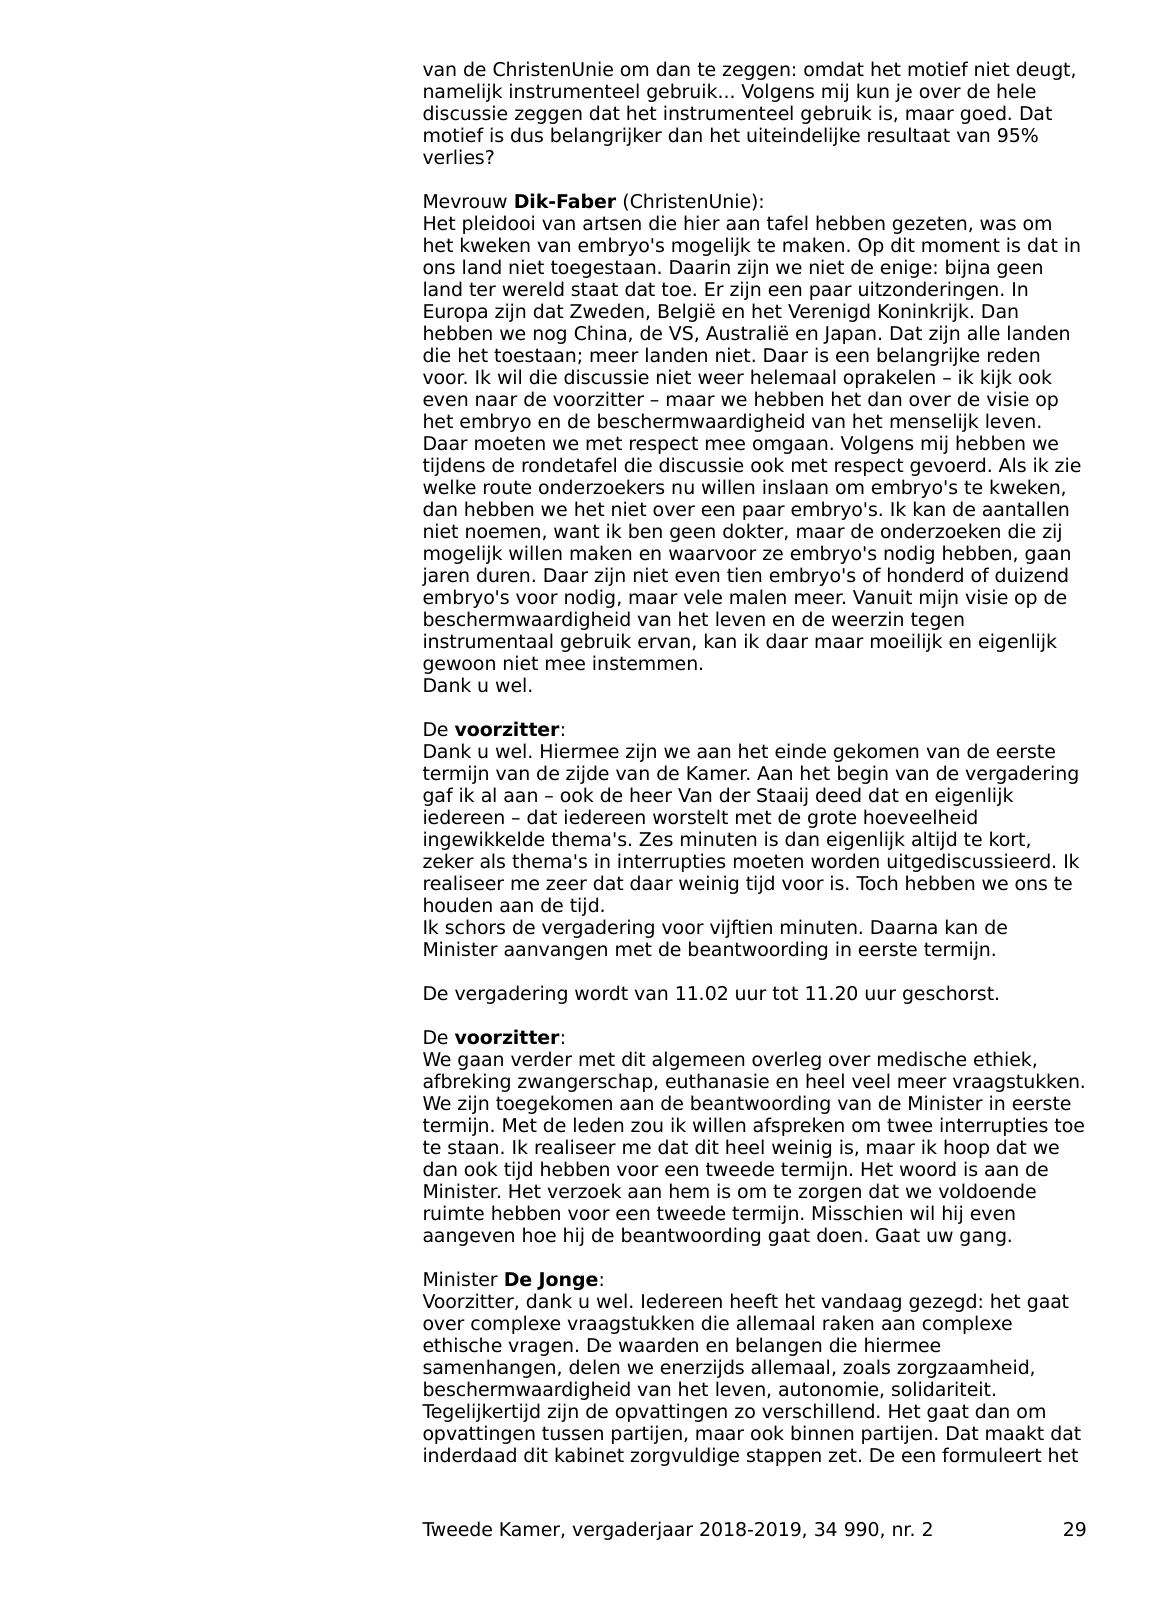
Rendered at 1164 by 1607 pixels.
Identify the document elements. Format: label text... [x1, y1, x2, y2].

text De vergadering wordt van 11.02 uur tot 11.20 uur geschorst. [422, 983, 1087, 1005]
text We gaan verder met dit algemeen overleg over medische ethiek, afbreking zwangerschap, euthanasie en heel veel meer vraagstukken. We zijn toegekomen aan de beantwoording van de Minister in eerste termijn. Met de leden zou ik willen afspreken om twee interrupties toe te staan. Ik realiseer me dat dit heel weinig is, maar ik hoop dat we dan ook tijd hebben voor een tweede termijn. Het woord is aan de Minister. Het verzoek aan hem is om te zorgen dat we voldoende ruimte hebben voor een tweede termijn. Misschien wil hij even aangeven hoe hij de beantwoording gaat doen. Gaat uw gang. [422, 1049, 1087, 1247]
text De voorzitter: [422, 719, 1087, 741]
text Dank u wel. [422, 675, 1087, 697]
text Dank u wel. Hiermee zijn we aan het einde gekomen van de eerste termijn van de zijde van de Kamer. Aan het begin van de vergadering gaf ik al aan – ook de heer Van der Staaij deed dat en eigenlijk iedereen – dat iedereen worstelt met de grote hoeveelheid ingewikkelde thema's. Zes minuten is dan eigenlijk altijd te kort, zeker als thema's in interrupties moeten worden uitgediscussieerd. Ik realiseer me zeer dat daar weinig tijd voor is. Toch hebben we ons te houden aan de tijd. [422, 741, 1087, 917]
text De voorzitter: [422, 1027, 1087, 1049]
text Mevrouw Dik-Faber (ChristenUnie): [422, 191, 1087, 213]
text Voorzitter, dank u wel. Iedereen heeft het vandaag gezegd: het gaat over complexe vraagstukken die allemaal raken aan complexe ethische vragen. De waarden en belangen die hiermee samenhangen, delen we enerzijds allemaal, zoals zorgzaamheid, beschermwaardigheid van het leven, autonomie, solidariteit. Tegelijkertijd zijn de opvattingen zo verschillend. Het gaat dan om opvattingen tussen partijen, maar ook binnen partijen. Dat maakt dat inderdaad dit kabinet zorgvuldige stappen zet. De een formuleert het [422, 1291, 1087, 1467]
text Ik schors de vergadering voor vijftien minuten. Daarna kan de Minister aanvangen met de beantwoording in eerste termijn. [422, 917, 1087, 961]
text Het pleidooi van artsen die hier aan tafel hebben gezeten, was om het kweken van embryo's mogelijk te maken. Op dit moment is dat in ons land niet toegestaan. Daarin zijn we niet de enige: bijna geen land ter wereld staat dat toe. Er zijn een paar uitzonderingen. In Europa zijn dat Zweden, België en het Verenigd Koninkrijk. Dan hebben we nog China, de VS, Australië en Japan. Dat zijn alle landen die het toestaan; meer landen niet. Daar is een belangrijke reden voor. Ik wil die discussie niet weer helemaal oprakelen – ik kijk ook even naar de voorzitter – maar we hebben het dan over de visie op het embryo en de beschermwaardigheid van het menselijk leven. Daar moeten we met respect mee omgaan. Volgens mij hebben we tijdens de rondetafel die discussie ook met respect gevoerd. Als ik zie welke route onderzoekers nu willen inslaan om embryo's te kweken, dan hebben we het niet over een paar embryo's. Ik kan de aantallen niet noemen, want ik ben geen dokter, maar de onderzoeken die zij mogelijk willen maken en waarvoor ze embryo's nodig hebben, gaan jaren duren. Daar zijn niet even tien embryo's of honderd of duizend embryo's voor nodig, maar vele malen meer. Vanuit mijn visie op de beschermwaardigheid van het leven en de weerzin tegen instrumentaal gebruik ervan, kan ik daar maar moeilijk en eigenlijk gewoon niet mee instemmen. [422, 213, 1087, 675]
text Minister De Jonge: [422, 1269, 1087, 1291]
text van de ChristenUnie om dan te zeggen: omdat het motief niet deugt, namelijk instrumenteel gebruik... Volgens mij kun je over de hele discussie zeggen dat het instrumenteel gebruik is, maar goed. Dat motief is dus belangrijker dan het uiteindelijke resultaat van 95% verlies? [422, 59, 1087, 169]
